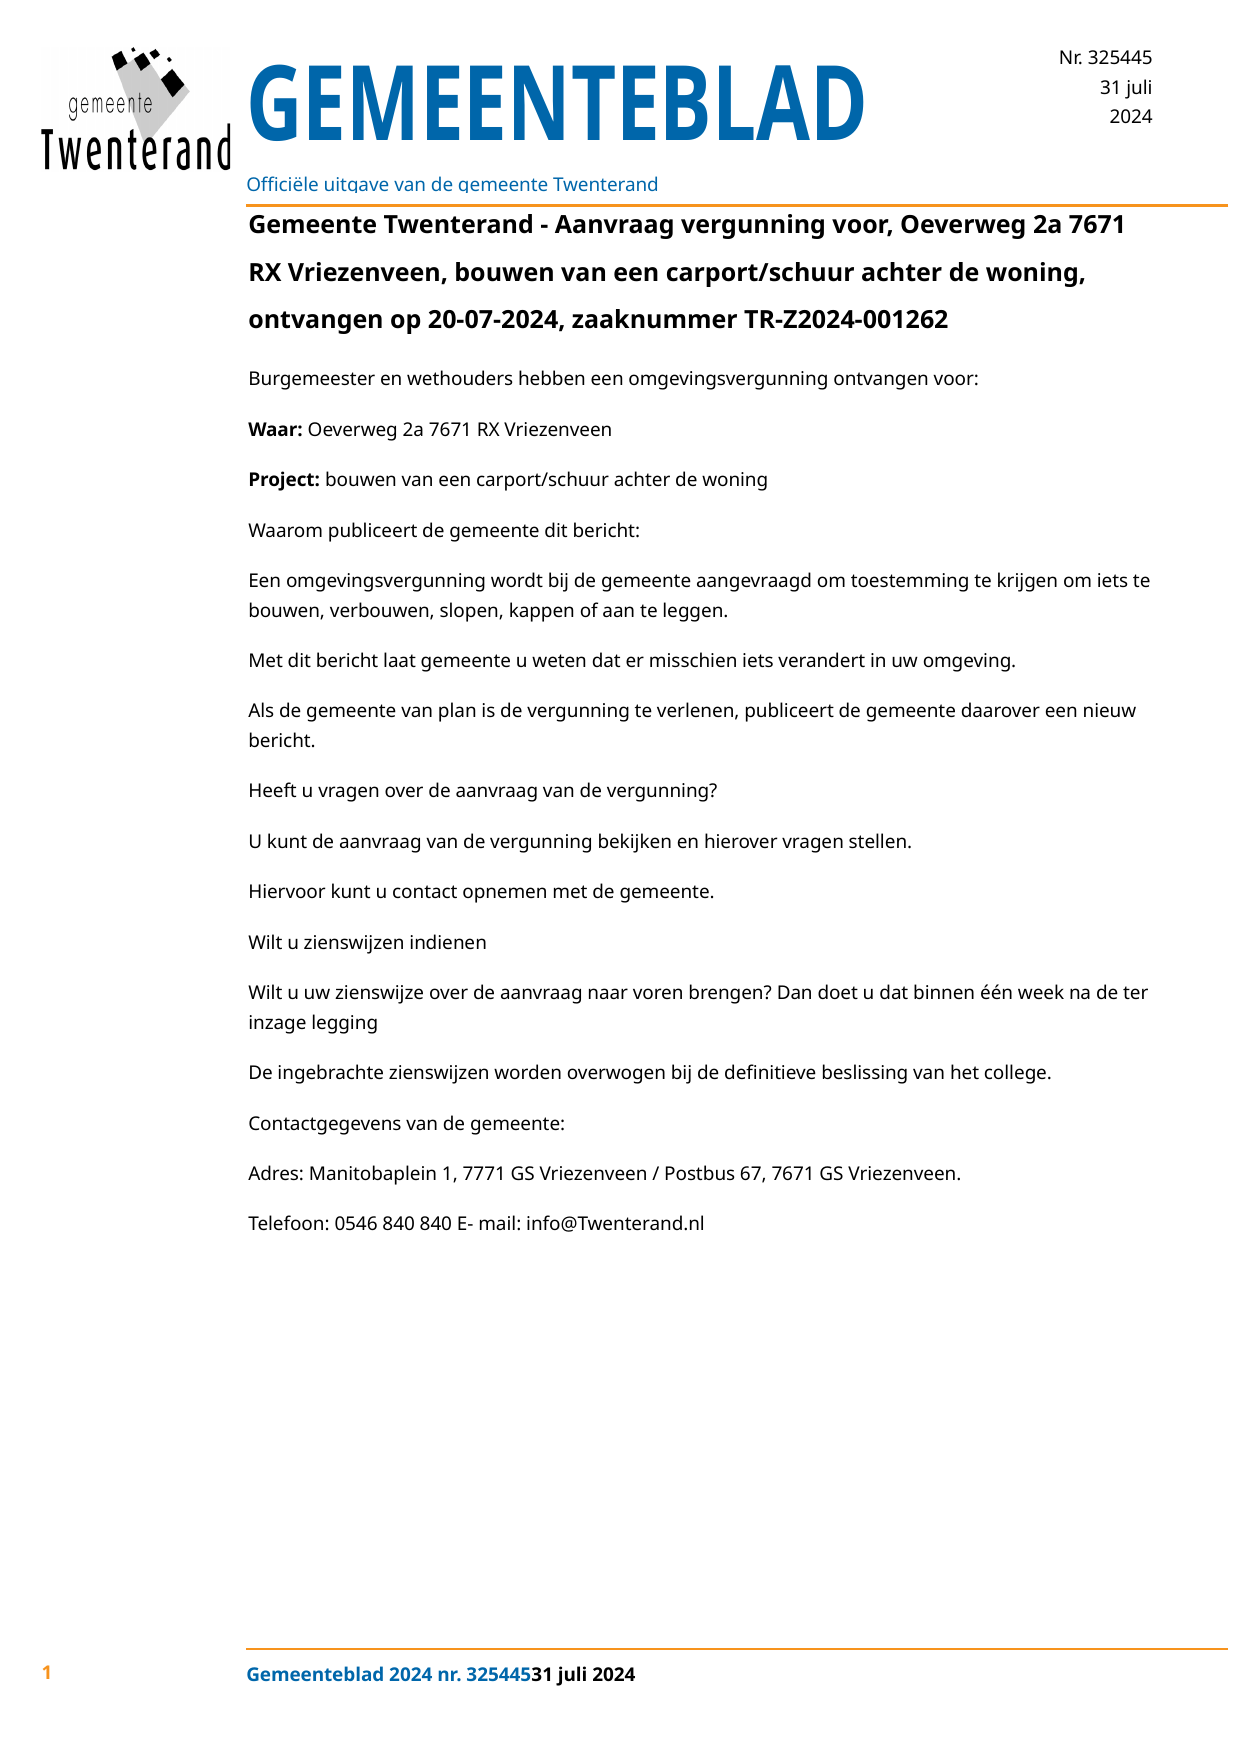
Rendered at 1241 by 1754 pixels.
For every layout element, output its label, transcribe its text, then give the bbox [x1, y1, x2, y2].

text Met dit bericht laat gemeente u weten dat er misschien iets verandert in uw omgeving. [248, 647, 1152, 673]
text Gemeente Twenterand - Aanvraag vergunning voor, Oeverweg 2a 7671 RX Vriezenveen, bouwen van een carport/schuur achter de woning, ontvangen op 20-07-2024, zaaknummer TR-Z2024-001262 [248, 207, 1152, 336]
text Project: bouwen van een carport/schuur achter de woning [248, 466, 1152, 492]
text De ingebrachte zienswijzen worden overwogen bij de definitieve beslissing van het college. [248, 1059, 1152, 1085]
text U kunt de aanvraag van de vergunning bekijken en hierover vragen stellen. [248, 828, 1152, 854]
text Een omgevingsvergunning wordt bij de gemeente aangevraagd om toestemming te krijgen om iets te bouwen, verbouwen, slopen, kappen of aan te leggen. [248, 567, 1152, 622]
text Wilt u zienswijzen indienen [248, 929, 1152, 954]
picture [41, 47, 231, 172]
text Wilt u uw zienswijze over de aanvraag naar voren brengen? Dan doet u dat binnen één week na de ter inzage legging [248, 979, 1152, 1034]
text Adres: Manitobaplein 1, 7771 GS Vriezenveen / Postbus 67, 7671 GS Vriezenveen. [248, 1160, 1152, 1186]
text Heeft u vragen over de aanvraag van de vergunning? [248, 778, 1152, 803]
text Als de gemeente van plan is de vergunning te verlenen, publiceert de gemeente daarover een nieuw bericht. [248, 698, 1152, 753]
text Burgemeester en wethouders hebben een omgevingsvergunning ontvangen voor: [248, 366, 1152, 391]
text Hiervoor kunt u contact opnemen met de gemeente. [248, 878, 1152, 904]
text Telefoon: 0546 840 840 E- mail: info@Twenterand.nl [248, 1211, 1152, 1236]
text Contactgegevens van de gemeente: [248, 1110, 1152, 1135]
text Waar: Oeverweg 2a 7671 RX Vriezenveen [248, 416, 1152, 442]
text Waarom publiceert de gemeente dit bericht: [248, 517, 1152, 542]
